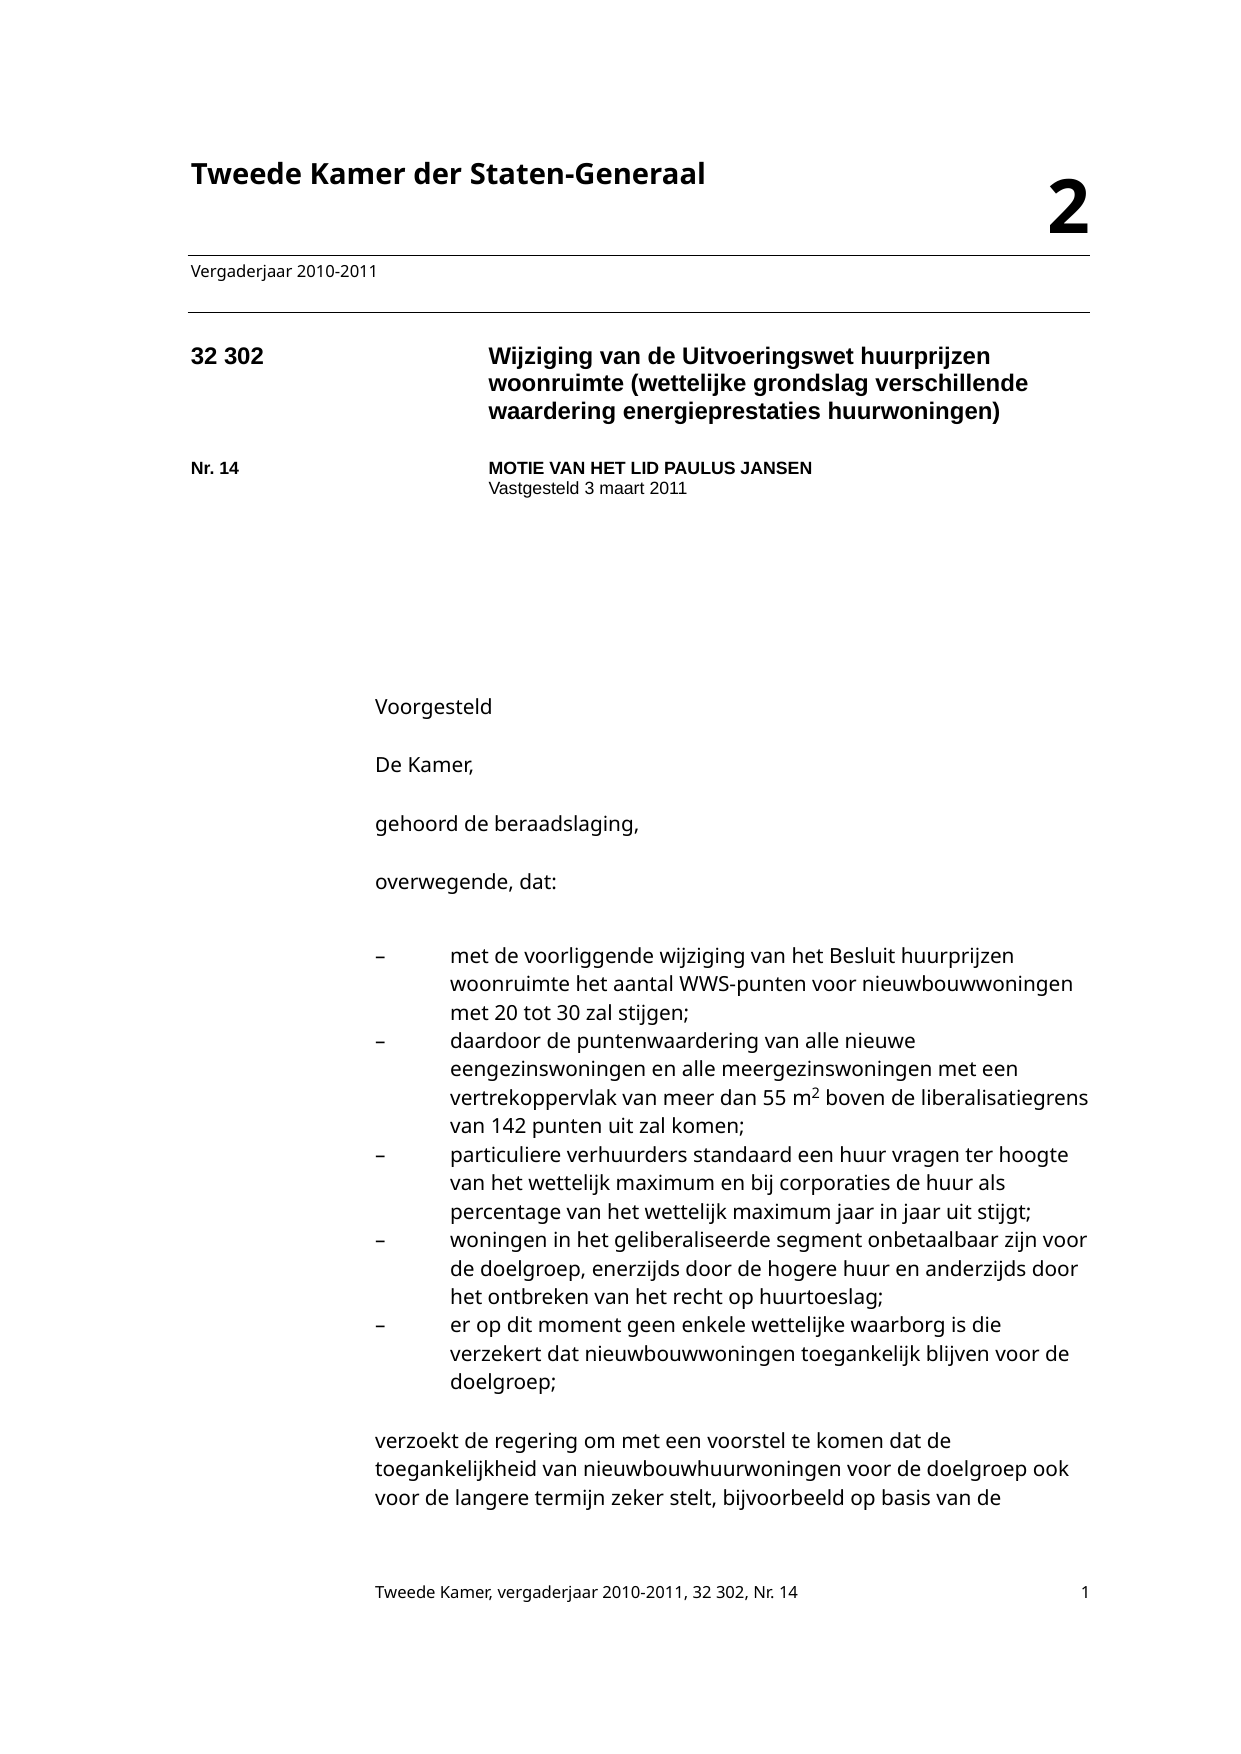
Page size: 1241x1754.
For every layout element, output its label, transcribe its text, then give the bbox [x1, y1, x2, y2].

table_cell Nr. 14 [188, 455, 485, 573]
table_header Tweede Kamer der Staten-Generaal [188, 150, 909, 255]
table_cell Wijziging van de Uitvoeringswet huurprijzen woonruimte (wettelijke grondslag verschillende waardering energieprestaties huurwoningen) [485, 339, 1090, 454]
list woningen in het geliberaliseerde segment onbetaalbaar zijn voor de doelgroep, enerzijds door de hogere huur en anderzijds door het ontbreken van het recht op huurtoeslag; [375, 1225, 1090, 1311]
list met de voorliggende wijziging van het Besluit huurprijzen woonruimte het aantal WWS-punten voor nieuwbouwwoningen met 20 tot 30 zal stijgen; [375, 941, 1090, 1026]
table_cell MOTIE VAN HET LID PAULUS JANSEN Vastgesteld 3 maart 2011 [485, 455, 1090, 573]
table_header 2 [910, 150, 1090, 255]
text De Kamer, [375, 751, 1090, 779]
list particuliere verhuurders standaard een huur vragen ter hoogte van het wettelijk maximum en bij corporaties de huur als percentage van het wettelijk maximum jaar in jaar uit stijgt; [375, 1140, 1090, 1225]
table_cell [485, 256, 1090, 312]
table_cell Vergaderjaar 2010-2011 [188, 256, 485, 312]
text overwegende, dat: [375, 867, 1090, 896]
text Voorgesteld [375, 692, 1090, 721]
text verzoekt de regering om met een voorstel te komen dat de toegankelijkheid van nieuwbouwhuurwoningen voor de doelgroep ook voor de langere termijn zeker stelt, bijvoorbeeld op basis van de [375, 1426, 1090, 1511]
list daardoor de puntenwaardering van alle nieuwe eengezinswoningen en alle meergezinswoningen met een vertrekoppervlak van meer dan 55 m2 boven de liberalisatiegrens van 142 punten uit zal komen; [375, 1026, 1090, 1140]
table_cell 32 302 [188, 339, 485, 454]
list er op dit moment geen enkele wettelijke waarborg is die verzekert dat nieuwbouwwoningen toegankelijk blijven voor de doelgroep; [375, 1311, 1090, 1396]
table_cell [485, 313, 1090, 339]
text gehoord de beraadslaging, [375, 809, 1090, 837]
table_cell [188, 313, 485, 339]
